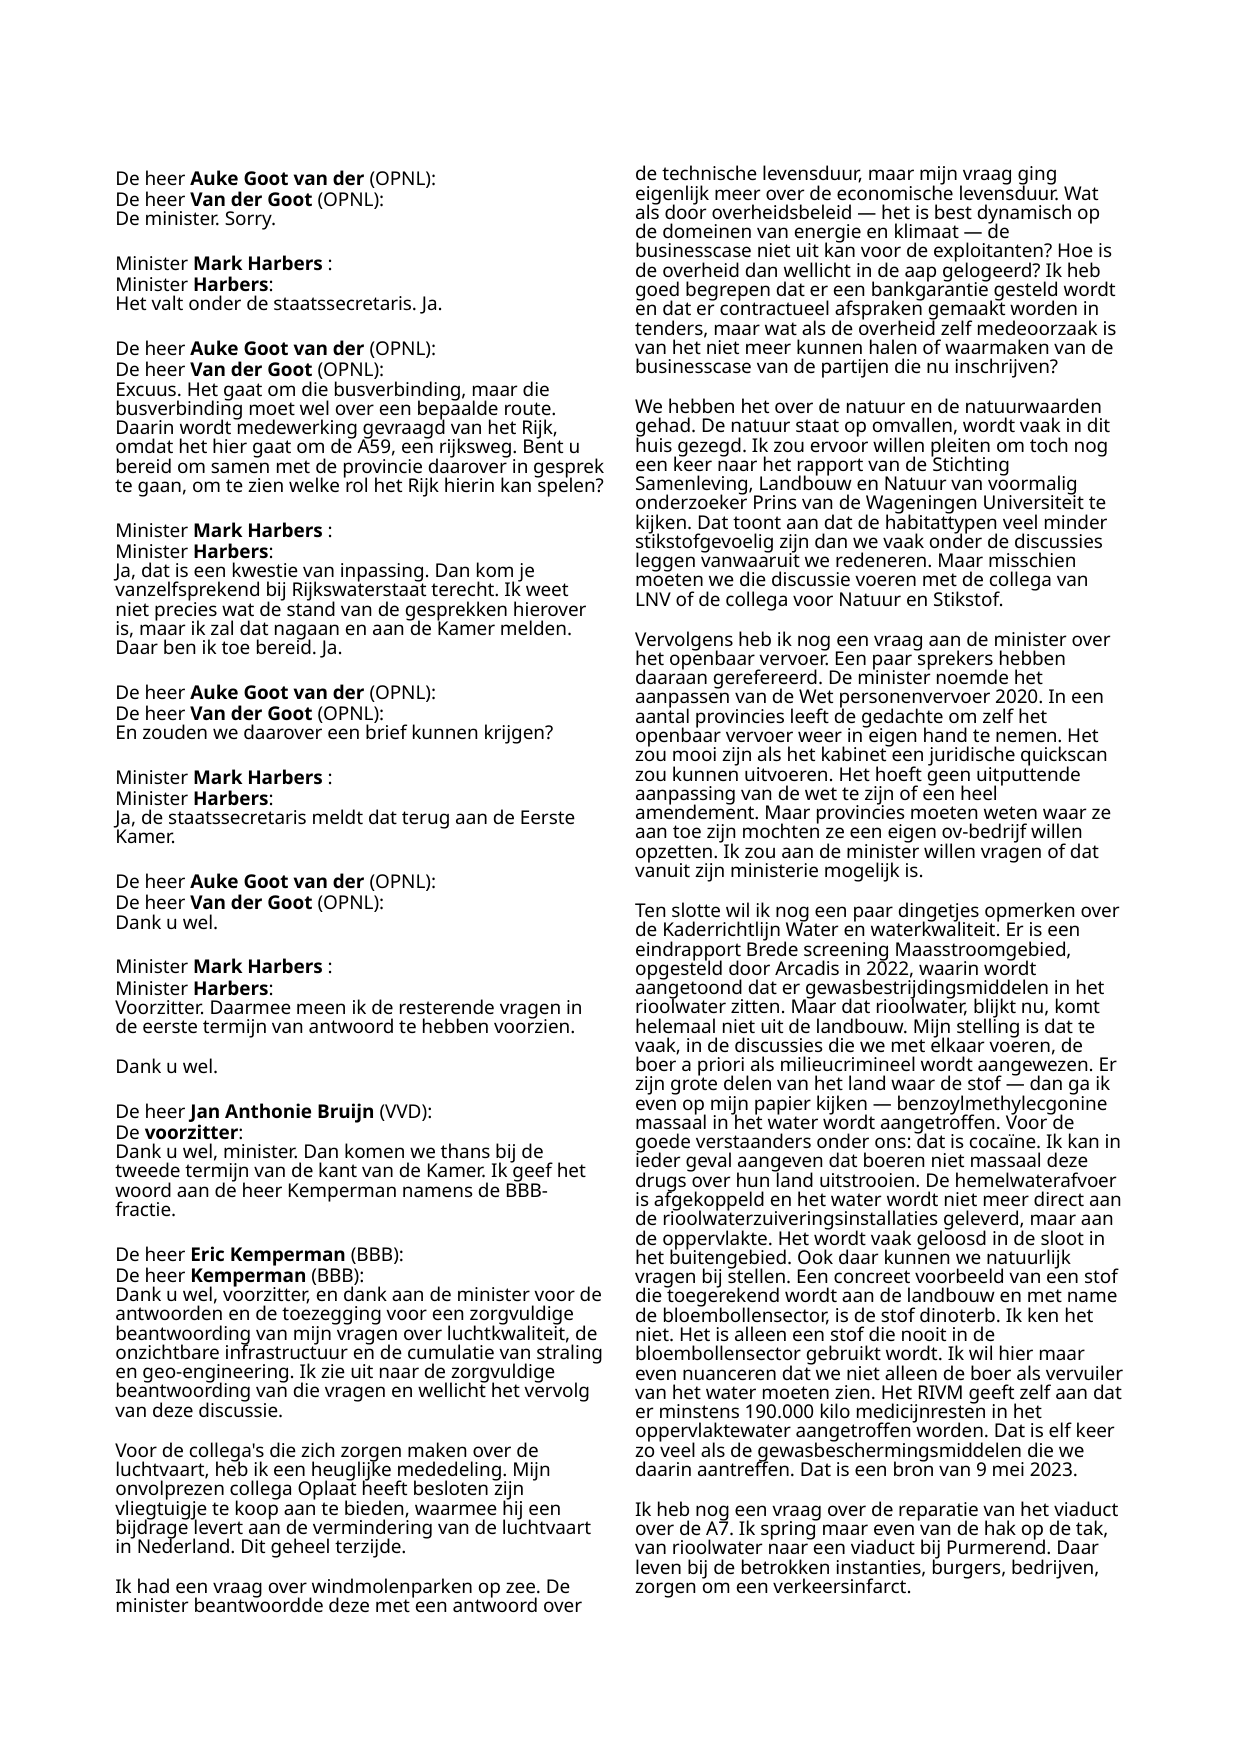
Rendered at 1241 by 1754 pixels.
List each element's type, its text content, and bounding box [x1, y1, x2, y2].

text Ja, dat is een kwestie van inpassing. Dan kom je vanzelfsprekend bij Rijkswaterstaat terecht. Ik weet niet precies wat de stand van de gesprekken hierover is, maar ik zal dat nagaan en aan de Kamer melden. Daar ben ik toe bereid. Ja. [115, 562, 605, 658]
text De heer Auke Goot van der (OPNL): [115, 679, 605, 705]
text De minister. Sorry. [115, 210, 605, 229]
text De heer Auke Goot van der (OPNL): [115, 165, 605, 191]
text Het valt onder de staatssecretaris. Ja. [115, 295, 605, 315]
text De heer Auke Goot van der (OPNL): [115, 336, 605, 361]
text Ik had een vraag over windmolenparken op zee. De minister beantwoordde deze met een antwoord over [115, 1578, 605, 1617]
text De heer Kemperman (BBB): [115, 1267, 605, 1286]
text Minister Mark Harbers : [115, 954, 605, 979]
text Ik heb nog een vraag over de reparatie van het viaduct over de A7. Ik spring maar even van de hak op de tak, van rioolwater naar een viaduct bij Purmerend. Daar leven bij de betrokken instanties, burgers, bedrijven, zorgen om een verkeersinfarct. [635, 1501, 1125, 1597]
text En zouden we daarover een brief kunnen krijgen? [115, 724, 605, 743]
text De heer Jan Anthonie Bruijn (VVD): [115, 1098, 605, 1124]
text Voorzitter. Daarmee meen ik de resterende vragen in de eerste termijn van antwoord te hebben voorzien. [115, 999, 605, 1037]
text Minister Harbers: [115, 543, 605, 562]
text Dank u wel, minister. Dan komen we thans bij de tweede termijn van de kant van de Kamer. Ik geef het woord aan de heer Kemperman namens de BBB-fractie. [115, 1143, 605, 1220]
text Minister Mark Harbers : [115, 517, 605, 543]
text Voor de collega's die zich zorgen maken over de luchtvaart, heb ik een heuglijke mededeling. Mijn onvolprezen collega Oplaat heeft besloten zijn vliegtuigje te koop aan te bieden, waarmee hij een bijdrage levert aan de vermindering van de luchtvaart in Nederland. Dit geheel terzijde. [115, 1442, 605, 1557]
text De heer Auke Goot van der (OPNL): [115, 869, 605, 894]
text De heer Van der Goot (OPNL): [115, 191, 605, 210]
text Ja, de staatssecretaris meldt dat terug aan de Eerste Kamer. [115, 809, 605, 848]
text Minister Mark Harbers : [115, 250, 605, 276]
text Dank u wel, voorzitter, en dank aan de minister voor de antwoorden en de toezegging voor een zorgvuldige beantwoording van mijn vragen over luchtkwaliteit, de onzichtbare infrastructuur en de cumulatie van straling en geo-engineering. Ik zie uit naar de zorgvuldige beantwoording van die vragen en wellicht het vervolg van deze discussie. [115, 1286, 605, 1421]
text Minister Harbers: [115, 276, 605, 295]
text De heer Eric Kemperman (BBB): [115, 1241, 605, 1267]
text De voorzitter: [115, 1124, 605, 1143]
text We hebben het over de natuur en de natuurwaarden gehad. De natuur staat op omvallen, wordt vaak in dit huis gezegd. Ik zou ervoor willen pleiten om toch nog een keer naar het rapport van de Stichting Samenleving, Landbouw en Natuur van voormalig onderzoeker Prins van de Wageningen Universiteit te kijken. Dat toont aan dat de habitattypen veel minder stikstofgevoelig zijn dan we vaak onder de discussies leggen vanwaaruit we redeneren. Maar misschien moeten we die discussie voeren met de collega van LNV of de collega voor Natuur en Stikstof. [635, 398, 1125, 610]
text De heer Van der Goot (OPNL): [115, 361, 605, 381]
text Dank u wel. [115, 914, 605, 933]
text Minister Harbers: [115, 790, 605, 809]
text Excuus. Het gaat om die busverbinding, maar die busverbinding moet wel over een bepaalde route. Daarin wordt medewerking gevraagd van het Rijk, omdat het hier gaat om de A59, een rijksweg. Bent u bereid om samen met de provincie daarover in gesprek te gaan, om te zien welke rol het Rijk hierin kan spelen? [115, 381, 605, 496]
text De heer Van der Goot (OPNL): [115, 705, 605, 724]
text de technische levensduur, maar mijn vraag ging eigenlijk meer over de economische levensduur. Wat als door overheidsbeleid — het is best dynamisch op de domeinen van energie en klimaat — de businesscase niet uit kan voor de exploitanten? Hoe is de overheid dan wellicht in de aap gelogeerd? Ik heb goed begrepen dat er een bankgarantie gesteld wordt en dat er contractueel afspraken gemaakt worden in tenders, maar wat als de overheid zelf medeoorzaak is van het niet meer kunnen halen of waarmaken van de businesscase van de partijen die nu inschrijven? [635, 165, 1125, 377]
text Vervolgens heb ik nog een vraag aan de minister over het openbaar vervoer. Een paar sprekers hebben daaraan gerefereerd. De minister noemde het aanpassen van de Wet personenvervoer 2020. In een aantal provincies leeft de gedachte om zelf het openbaar vervoer weer in eigen hand te nemen. Het zou mooi zijn als het kabinet een juridische quickscan zou kunnen uitvoeren. Het hoeft geen uitputtende aanpassing van de wet te zijn of een heel amendement. Maar provincies moeten weten waar ze aan toe zijn mochten ze een eigen ov-bedrijf willen opzetten. Ik zou aan de minister willen vragen of dat vanuit zijn ministerie mogelijk is. [635, 631, 1125, 881]
text Minister Harbers: [115, 979, 605, 999]
text Minister Mark Harbers : [115, 764, 605, 790]
text Ten slotte wil ik nog een paar dingetjes opmerken over de Kaderrichtlijn Water en waterkwaliteit. Er is een eindrapport Brede screening Maasstroomgebied, opgesteld door Arcadis in 2022, waarin wordt aangetoond dat er gewasbestrijdingsmiddelen in het rioolwater zitten. Maar dat rioolwater, blijkt nu, komt helemaal niet uit de landbouw. Mijn stelling is dat te vaak, in de discussies die we met elkaar voeren, de boer a priori als milieucrimineel wordt aangewezen. Er zijn grote delen van het land waar de stof — dan ga ik even op mijn papier kijken — benzoylmethylecgonine massaal in het water wordt aangetroffen. Voor de goede verstaanders onder ons: dat is cocaïne. Ik kan in ieder geval aangeven dat boeren niet massaal deze drugs over hun land uitstrooien. De hemelwaterafvoer is afgekoppeld en het water wordt niet meer direct aan de rioolwaterzuiveringsinstallaties geleverd, maar aan de oppervlakte. Het wordt vaak geloosd in de sloot in het buitengebied. Ook daar kunnen we natuurlijk vragen bij stellen. Een concreet voorbeeld van een stof die toegerekend wordt aan de landbouw en met name de bloembollensector, is de stof dinoterb. Ik ken het niet. Het is alleen een stof die nooit in de bloembollensector gebruikt wordt. Ik wil hier maar even nuanceren dat we niet alleen de boer als vervuiler van het water moeten zien. Het RIVM geeft zelf aan dat er minstens 190.000 kilo medicijnresten in het oppervlaktewater aangetroffen worden. Dat is elf keer zo veel als de gewasbeschermingsmiddelen die we daarin aantreffen. Dat is een bron van 9 mei 2023. [635, 902, 1125, 1480]
text Dank u wel. [115, 1058, 605, 1077]
text De heer Van der Goot (OPNL): [115, 894, 605, 914]
